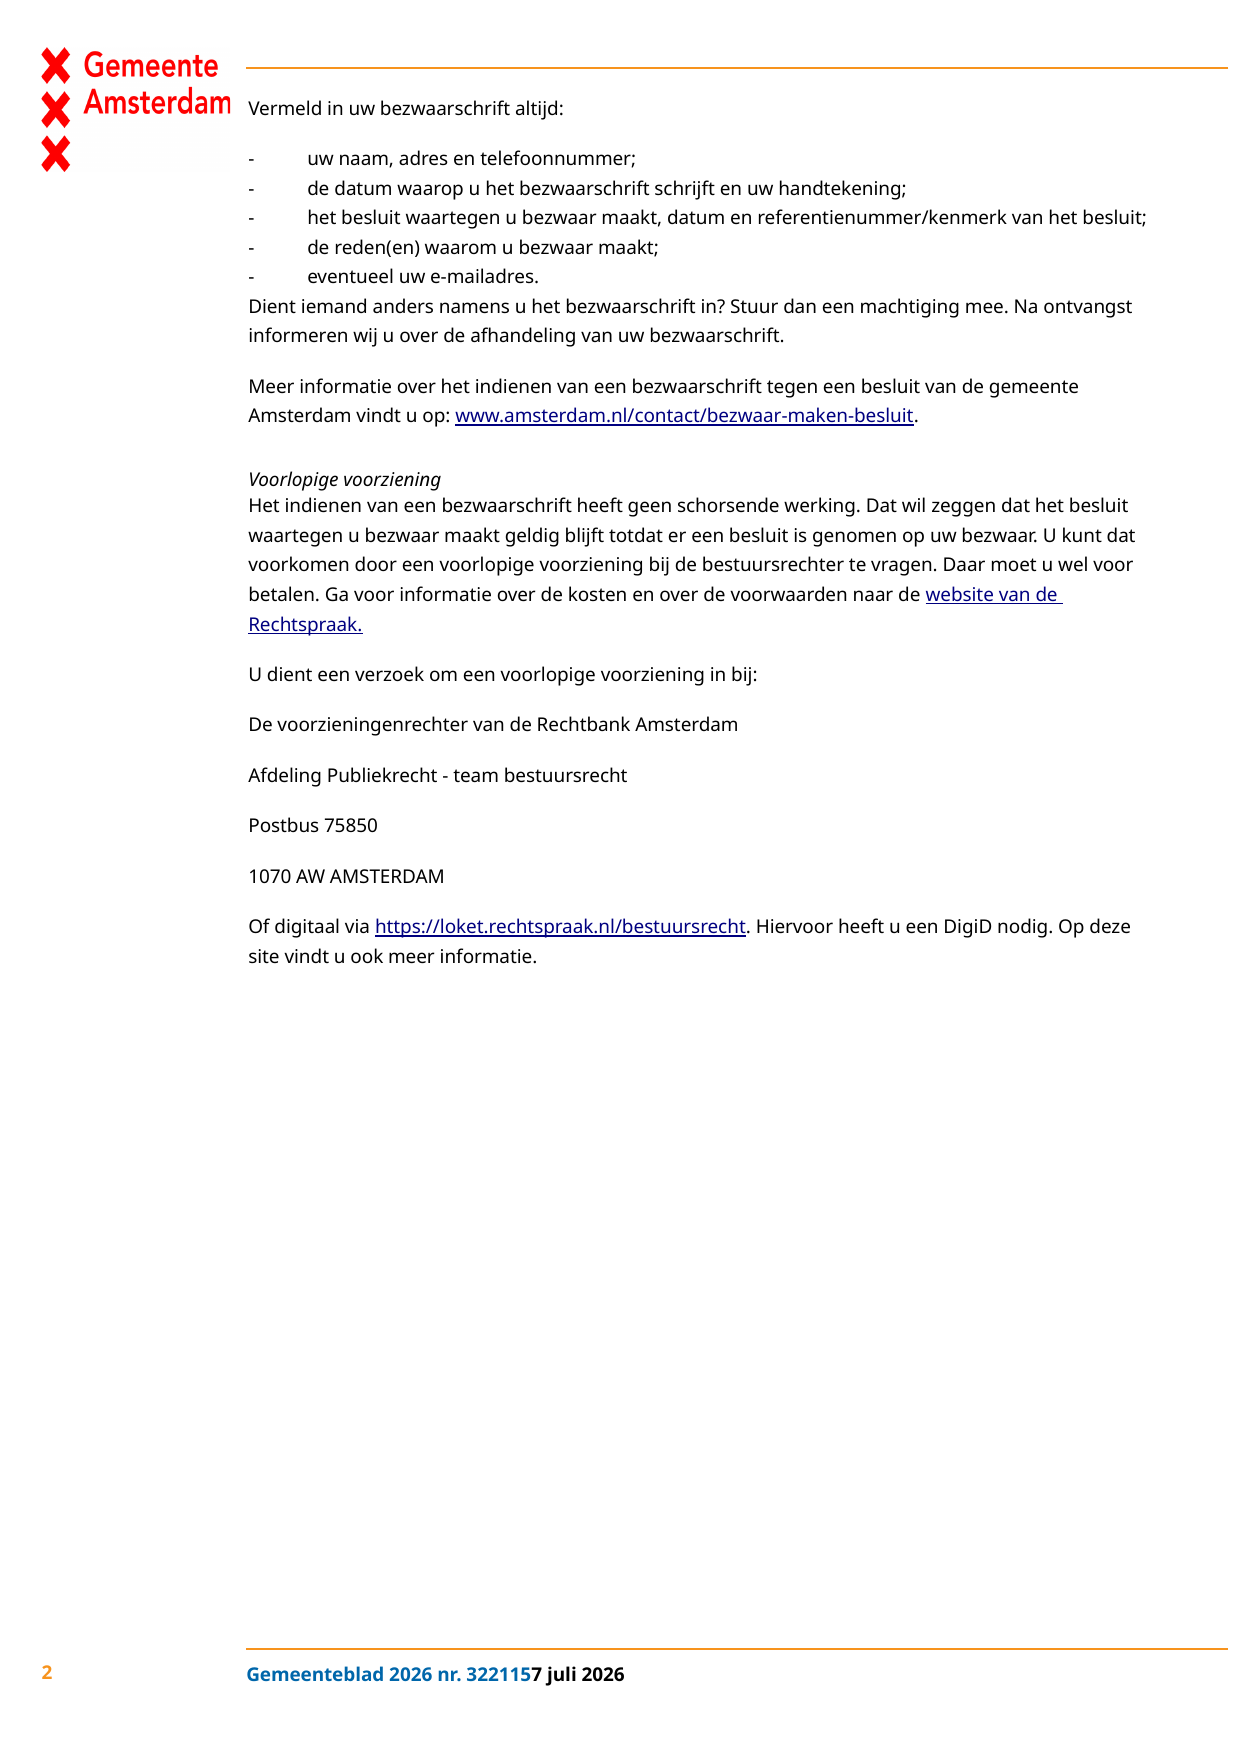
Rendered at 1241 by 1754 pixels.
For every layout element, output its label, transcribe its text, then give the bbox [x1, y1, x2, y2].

text Dient iemand anders namens u het bezwaarschrift in? Stuur dan een machtiging mee. Na ontvangst informeren wij u over de afhandeling van uw bezwaarschrift. [248, 293, 1152, 348]
text Het indienen van een bezwaarschrift heeft geen schorsende werking. Dat wil zeggen dat het besluit waartegen u bezwaar maakt geldig blijft totdat er een besluit is genomen op uw bezwaar. U kunt dat voorkomen door een voorlopige voorziening bij de bestuursrechter te vragen. Daar moet u wel voor betalen. Ga voor informatie over de kosten en over de voorwaarden naar de website van de Rechtspraak. [248, 492, 1152, 636]
text Voorlopige voorziening [248, 467, 1152, 492]
text Afdeling Publiekrecht - team bestuursrecht [248, 762, 1152, 788]
text De voorzieningenrechter van de Rechtbank Amsterdam [248, 712, 1152, 737]
text U dient een verzoek om een voorlopige voorziening in bij: [248, 661, 1152, 687]
text 1070 AW AMSTERDAM [248, 863, 1152, 888]
text Meer informatie over het indienen van een bezwaarschrift tegen een besluit van de gemeente Amsterdam vindt u op: www.amsterdam.nl/contact/bezwaar-maken-besluit. [248, 373, 1152, 428]
list uw naam, adres en telefoonnummer; [248, 145, 1152, 171]
text Vermeld in uw bezwaarschrift altijd: [248, 95, 1152, 121]
list de datum waarop u het bezwaarschrift schrijft en uw handtekening; [248, 175, 1152, 201]
text Of digitaal via https://loket.rechtspraak.nl/bestuursrecht. Hiervoor heeft u een DigiD nodig. Op deze site vindt u ook meer informatie. [248, 913, 1152, 968]
list eventueel uw e-mailadres. [248, 263, 1152, 289]
list de reden(en) waarom u bezwaar maakt; [248, 234, 1152, 260]
text Postbus 75850 [248, 812, 1152, 838]
picture [41, 47, 231, 172]
list het besluit waartegen u bezwaar maakt, datum en referentienummer/kenmerk van het besluit; [248, 204, 1152, 230]
